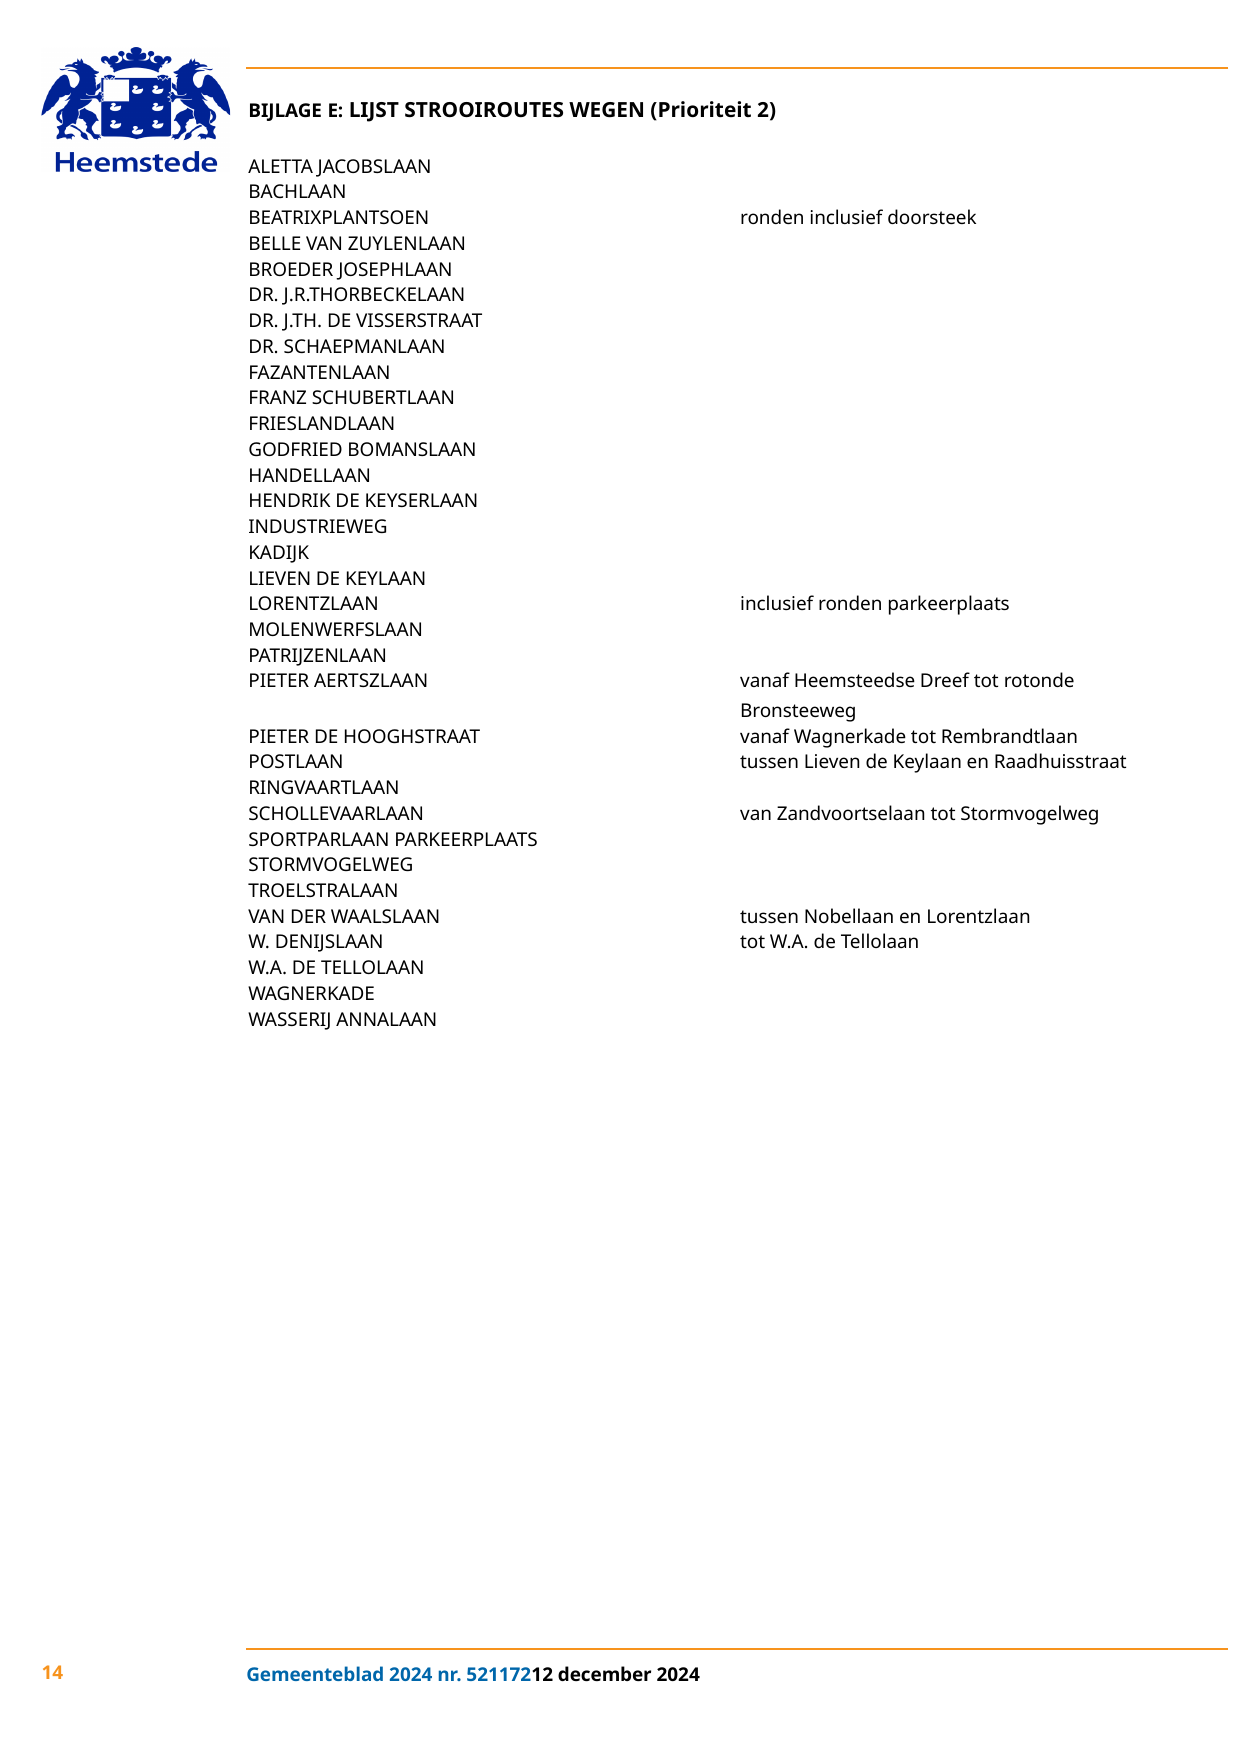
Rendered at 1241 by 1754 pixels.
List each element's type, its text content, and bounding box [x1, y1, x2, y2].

table_cell van Zandvoortselaan tot Stormvogelweg [740, 800, 1152, 826]
table_cell POSTLAAN [248, 749, 740, 774]
table_cell [740, 308, 1152, 333]
table_cell BACHLAAN [248, 179, 740, 204]
picture [41, 47, 231, 172]
table_cell VAN DER WAALSLAAN [248, 903, 740, 929]
table_cell [740, 333, 1152, 359]
table_cell RINGVAARTLAAN [248, 774, 740, 800]
table_cell FRANZ SCHUBERTLAAN [248, 385, 740, 410]
table_cell tot W.A. de Tellolaan [740, 929, 1152, 954]
table_cell FRIESLANDLAAN [248, 410, 740, 436]
text BIJLAGE E: LIJST STROOIROUTES WEGEN (Prioriteit 2) [248, 95, 1152, 123]
table_cell ronden inclusief doorsteek [740, 205, 1152, 230]
table_cell SPORTPARLAAN PARKEERPLAATS [248, 826, 740, 852]
table_cell [740, 385, 1152, 410]
table_cell [740, 877, 1152, 903]
table_cell [740, 230, 1152, 256]
table_cell tussen Lieven de Keylaan en Raadhuisstraat [740, 749, 1152, 774]
table_cell STORMVOGELWEG [248, 852, 740, 877]
table_cell [740, 410, 1152, 436]
table_cell [740, 826, 1152, 852]
table_cell [740, 539, 1152, 565]
table_cell PIETER AERTSZLAAN [248, 668, 740, 723]
table_cell MOLENWERFSLAAN [248, 616, 740, 642]
table_header [740, 153, 1152, 179]
table_cell [740, 1006, 1152, 1032]
table_cell [740, 616, 1152, 642]
table_cell HANDELLAAN [248, 462, 740, 487]
table_cell INDUSTRIEWEG [248, 513, 740, 539]
table_cell TROELSTRALAAN [248, 877, 740, 903]
table_cell [740, 436, 1152, 462]
table_cell LIEVEN DE KEYLAAN [248, 565, 740, 590]
table_cell SCHOLLEVAARLAAN [248, 800, 740, 826]
table_cell WASSERIJ ANNALAAN [248, 1006, 740, 1032]
table_cell [740, 852, 1152, 877]
table_cell inclusief ronden parkeerplaats [740, 590, 1152, 616]
table_cell BEATRIXPLANTSOEN [248, 205, 740, 230]
table_cell HENDRIK DE KEYSERLAAN [248, 488, 740, 513]
table_cell W. DENIJSLAAN [248, 929, 740, 954]
table_cell LORENTZLAAN [248, 590, 740, 616]
table_cell KADIJK [248, 539, 740, 565]
table_cell [740, 565, 1152, 590]
table_cell [740, 980, 1152, 1006]
table_cell [740, 955, 1152, 980]
table_cell [740, 282, 1152, 307]
table_cell DR. SCHAEPMANLAAN [248, 333, 740, 359]
table_cell FAZANTENLAAN [248, 359, 740, 384]
table_cell PATRIJZENLAAN [248, 642, 740, 668]
table_cell [740, 774, 1152, 800]
table_cell [740, 179, 1152, 204]
table_cell GODFRIED BOMANSLAAN [248, 436, 740, 462]
table_cell BELLE VAN ZUYLENLAAN [248, 230, 740, 256]
table_cell WAGNERKADE [248, 980, 740, 1006]
table_cell BROEDER JOSEPHLAAN [248, 256, 740, 282]
table_cell [740, 256, 1152, 282]
table_cell [740, 359, 1152, 384]
table_cell [740, 513, 1152, 539]
table_cell [740, 488, 1152, 513]
table_cell vanaf Wagnerkade tot Rembrandtlaan [740, 723, 1152, 749]
table_cell DR. J.R.THORBECKELAAN [248, 282, 740, 307]
table_cell PIETER DE HOOGHSTRAAT [248, 723, 740, 749]
table_cell tussen Nobellaan en Lorentzlaan [740, 903, 1152, 929]
table_cell [740, 642, 1152, 668]
table_cell [740, 462, 1152, 487]
table_cell DR. J.TH. DE VISSERSTRAAT [248, 308, 740, 333]
table_cell vanaf Heemsteedse Dreef tot rotonde Bronsteeweg [740, 668, 1152, 723]
table_header ALETTA JACOBSLAAN [248, 153, 740, 179]
table_cell W.A. DE TELLOLAAN [248, 955, 740, 980]
